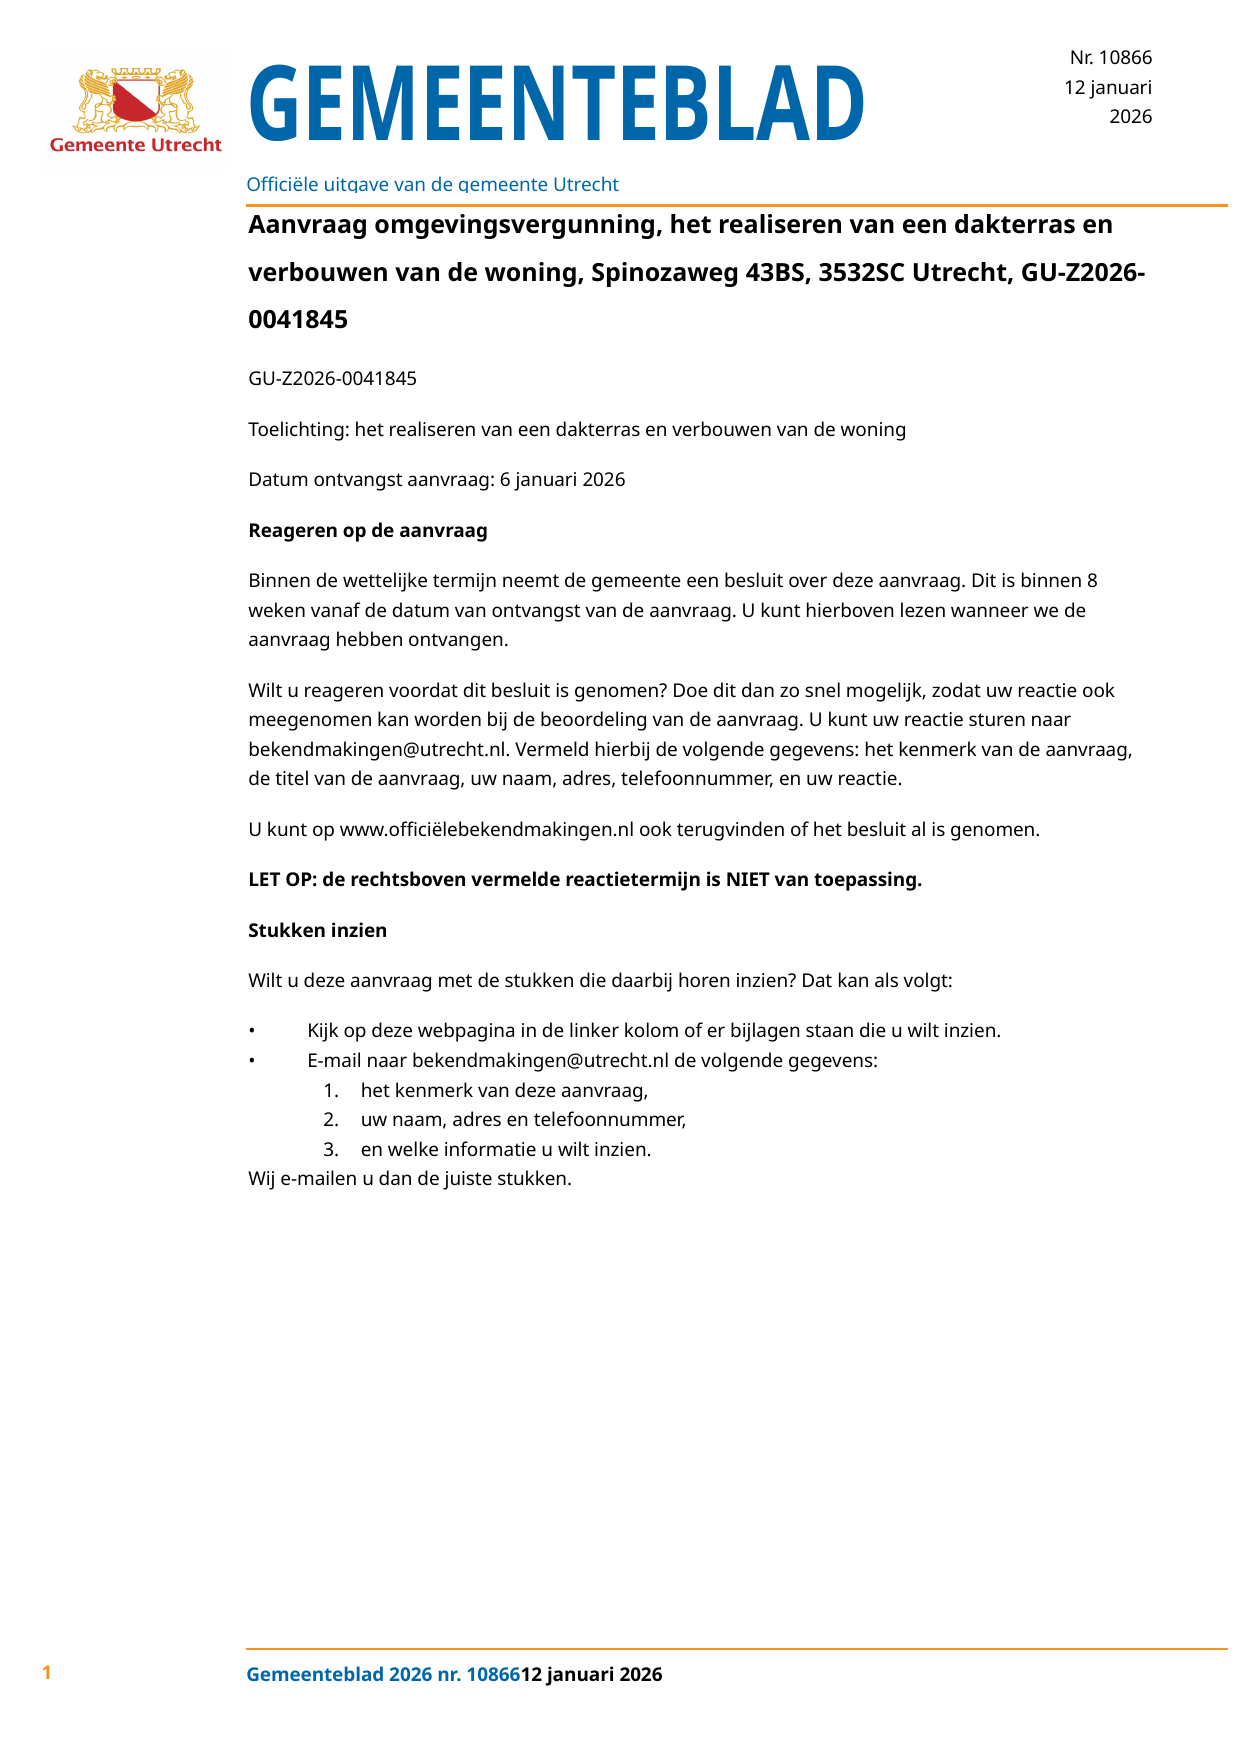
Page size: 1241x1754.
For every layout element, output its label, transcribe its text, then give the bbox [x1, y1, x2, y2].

text Binnen de wettelijke termijn neemt de gemeente een besluit over deze aanvraag. Dit is binnen 8 weken vanaf de datum van ontvangst van de aanvraag. U kunt hierboven lezen wanneer we de aanvraag hebben ontvangen. [248, 567, 1152, 652]
list Kijk op deze webpagina in de linker kolom of er bijlagen staan die u wilt inzien. [248, 1018, 1152, 1043]
text Aanvraag omgevingsvergunning, het realiseren van een dakterras en verbouwen van de woning, Spinozaweg 43BS, 3532SC Utrecht, GU-Z2026-0041845 [248, 207, 1152, 336]
list en welke informatie u wilt inzien. [323, 1136, 1152, 1162]
text Wilt u deze aanvraag met de stukken die daarbij horen inzien? Dat kan als volgt: [248, 967, 1152, 993]
text U kunt op www.officiëlebekendmakingen.nl ook terugvinden of het besluit al is genomen. [248, 816, 1152, 842]
text Datum ontvangst aanvraag: 6 januari 2026 [248, 466, 1152, 492]
text Wij e-mailen u dan de juiste stukken. [248, 1166, 1152, 1191]
text Wilt u reageren voordat dit besluit is genomen? Doe dit dan zo snel mogelijk, zodat uw reactie ook meegenomen kan worden bij de beoordeling van de aanvraag. U kunt uw reactie sturen naar bekendmakingen@utrecht.nl. Vermeld hierbij de volgende gegevens: het kenmerk van de aanvraag, de titel van de aanvraag, uw naam, adres, telefoonnummer, en uw reactie. [248, 677, 1152, 791]
text LET OP: de rechtsboven vermelde reactietermijn is NIET van toepassing. [248, 866, 1152, 892]
picture [41, 47, 231, 172]
list het kenmerk van deze aanvraag, [323, 1077, 1152, 1102]
text Reageren op de aanvraag [248, 517, 1152, 542]
text GU-Z2026-0041845 [248, 366, 1152, 391]
list E-mail naar bekendmakingen@utrecht.nl de volgende gegevens: [248, 1047, 1152, 1073]
text Stukken inzien [248, 917, 1152, 942]
text Toelichting: het realiseren van een dakterras en verbouwen van de woning [248, 416, 1152, 442]
list uw naam, adres en telefoonnummer, [323, 1106, 1152, 1132]
